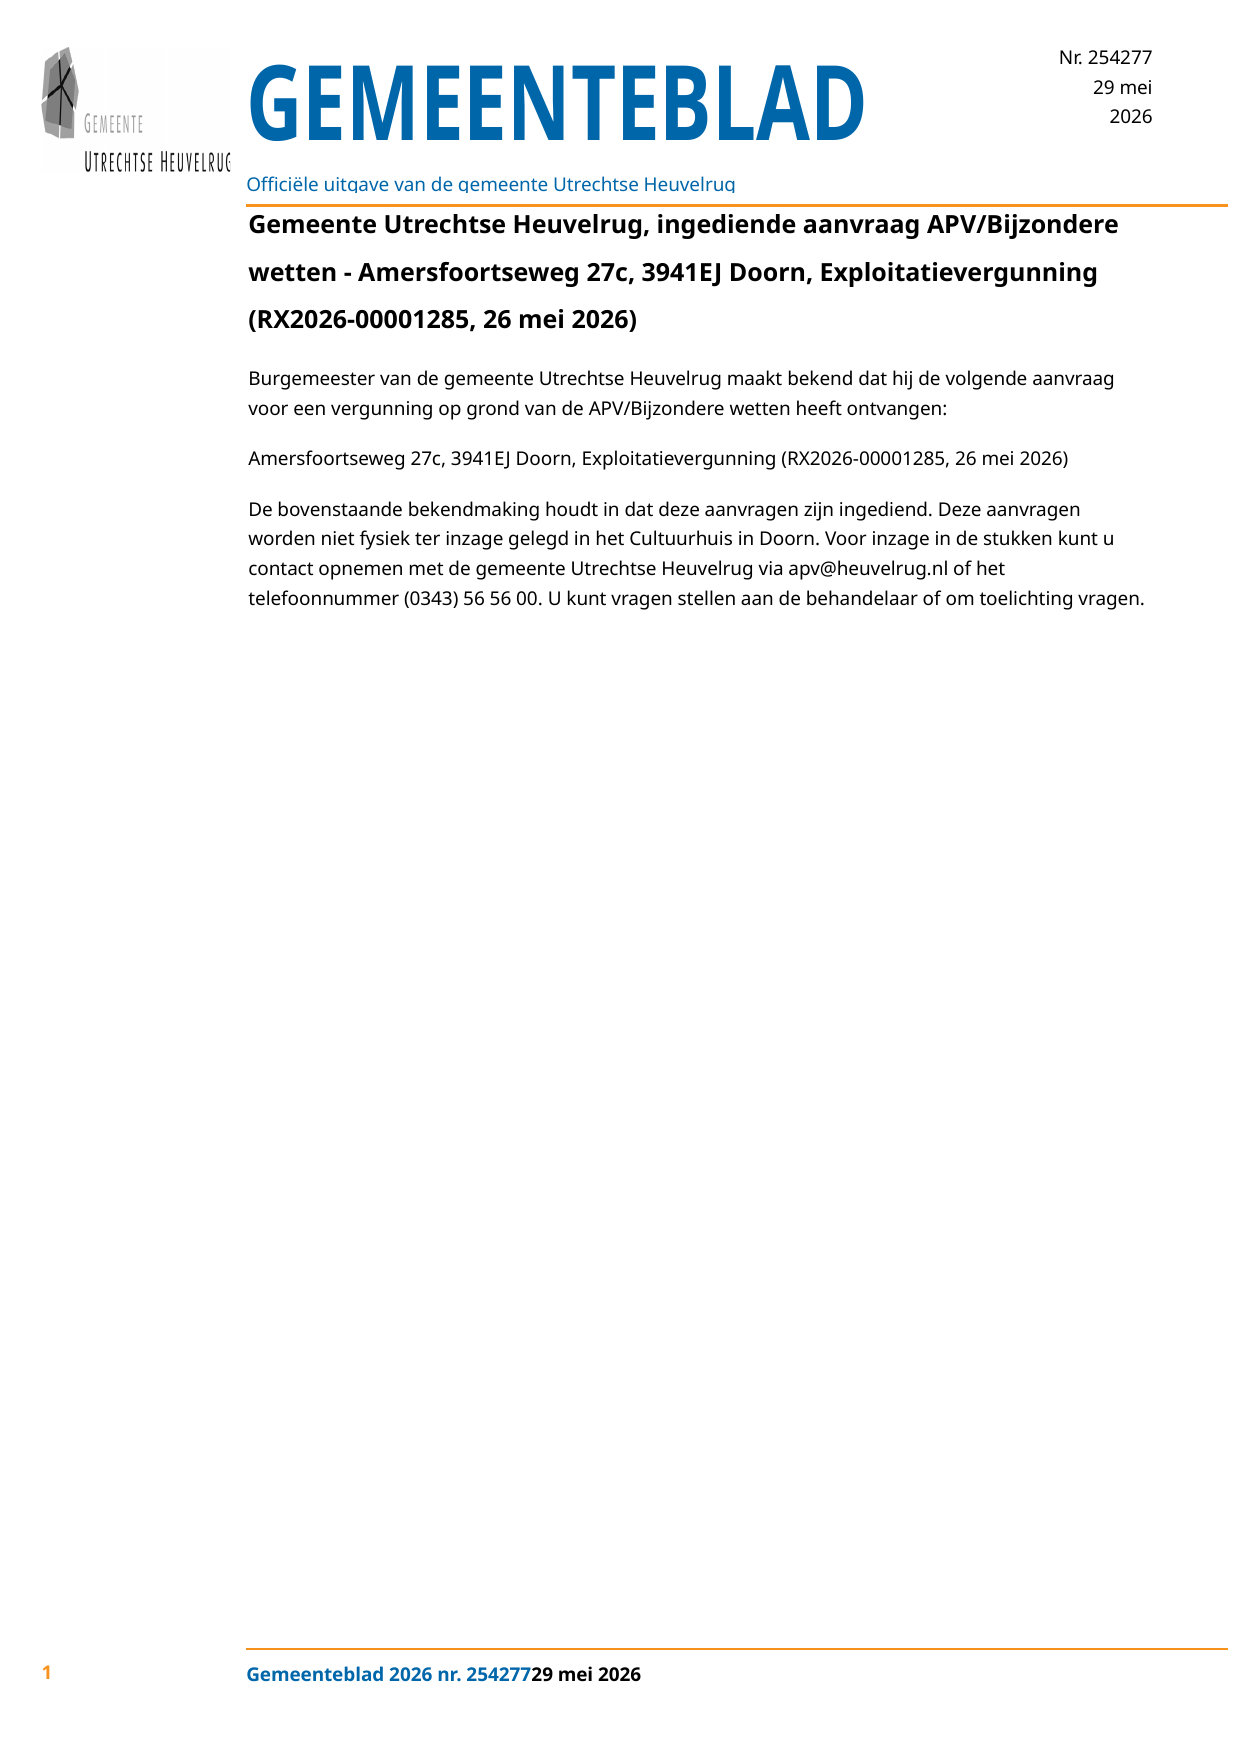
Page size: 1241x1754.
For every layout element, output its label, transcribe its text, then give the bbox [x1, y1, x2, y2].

text Burgemeester van de gemeente Utrechtse Heuvelrug maakt bekend dat hij de volgende aanvraag voor een vergunning op grond van de APV/Bijzondere wetten heeft ontvangen: [248, 366, 1152, 421]
text Gemeente Utrechtse Heuvelrug, ingediende aanvraag APV/Bijzondere wetten - Amersfoortseweg 27c, 3941EJ Doorn, Exploitatievergunning (RX2026-00001285, 26 mei 2026) [248, 207, 1152, 336]
text Amersfoortseweg 27c, 3941EJ Doorn, Exploitatievergunning (RX2026-00001285, 26 mei 2026) [248, 446, 1152, 471]
text De bovenstaande bekendmaking houdt in dat deze aanvragen zijn ingediend. Deze aanvragen worden niet fysiek ter inzage gelegd in het Cultuurhuis in Doorn. Voor inzage in de stukken kunt u contact opnemen met de gemeente Utrechtse Heuvelrug via apv@heuvelrug.nl of het telefoonnummer (0343) 56 56 00. U kunt vragen stellen aan de behandelaar of om toelichting vragen. [248, 496, 1152, 610]
picture [41, 47, 231, 172]
